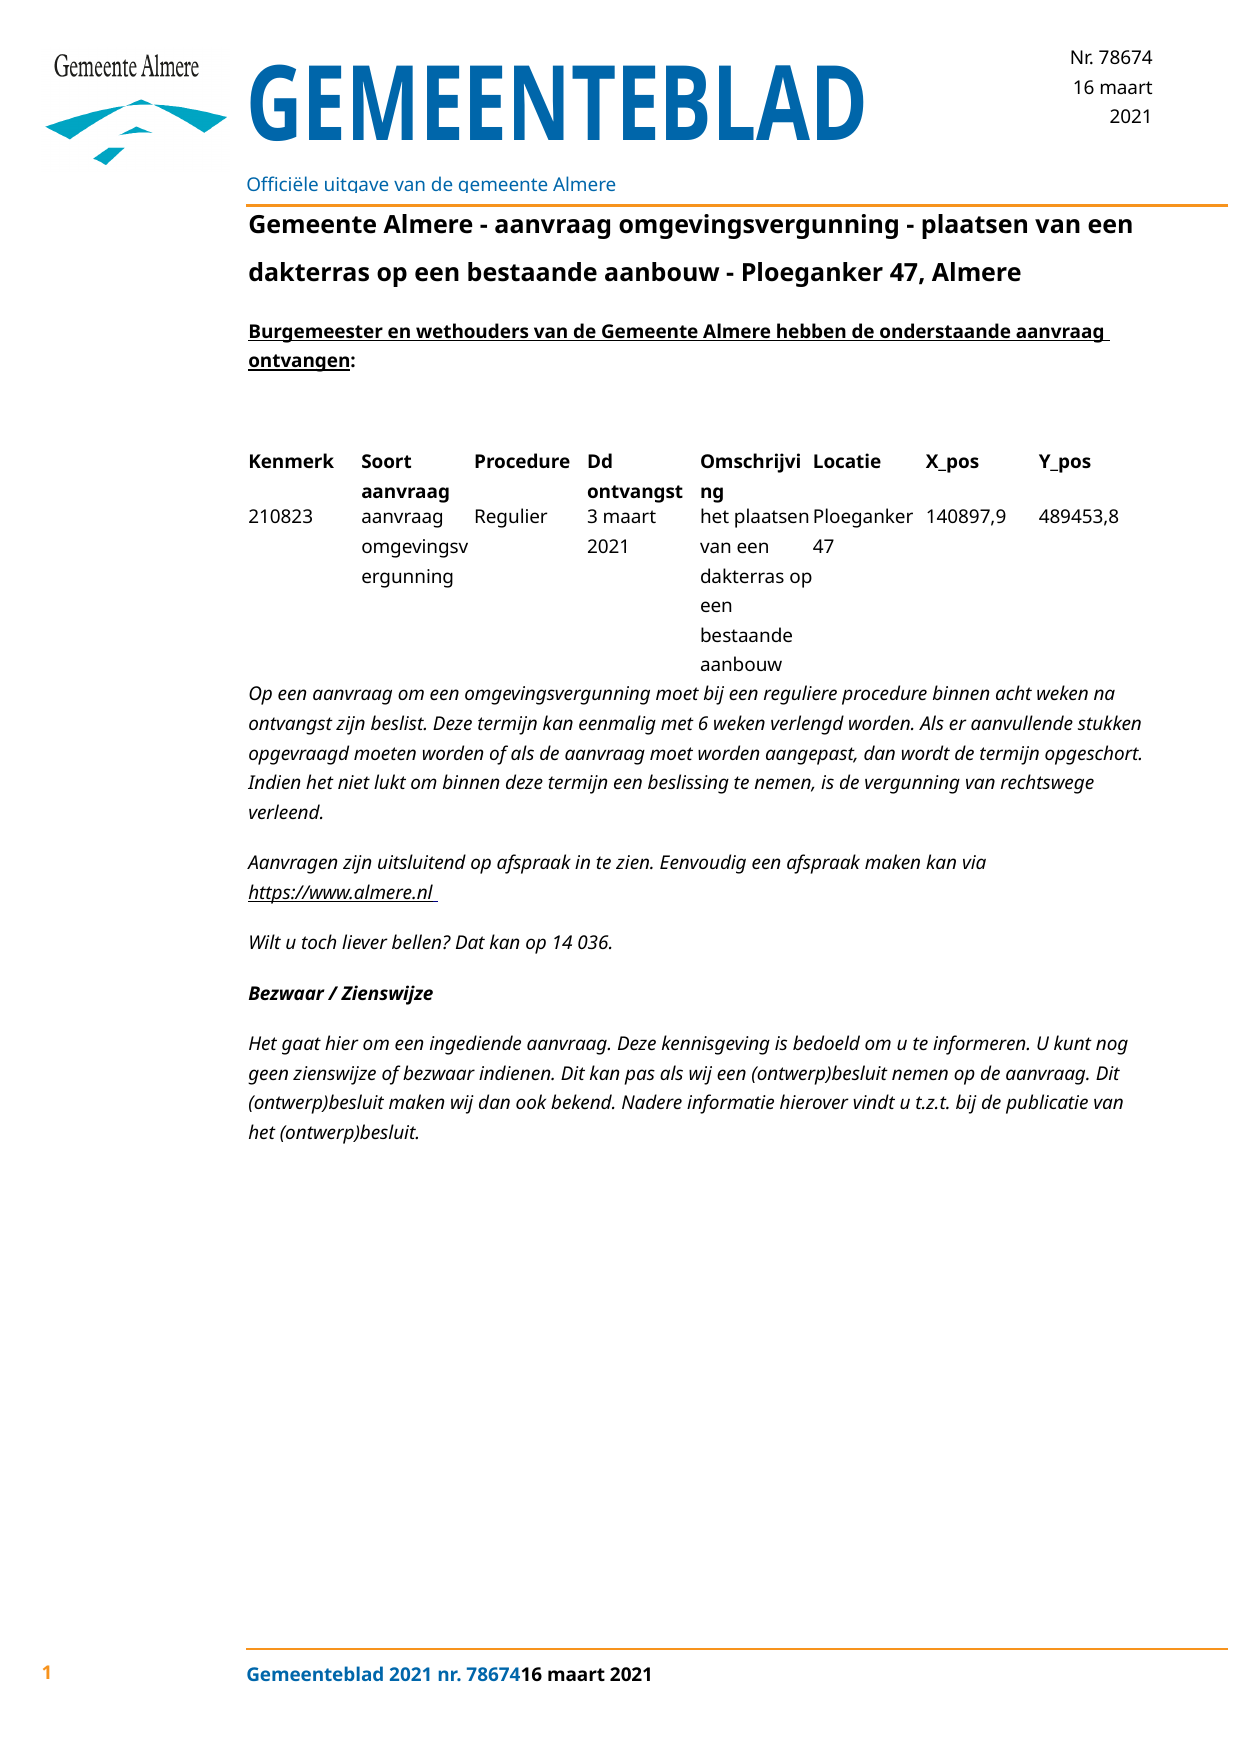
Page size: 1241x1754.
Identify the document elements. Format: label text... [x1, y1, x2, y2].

table_cell 489453,8 [1039, 504, 1152, 677]
text Wilt u toch liever bellen? Dat kan op 14 036. [248, 929, 1152, 955]
table_header Y_pos [1039, 449, 1152, 504]
table_header X_pos [926, 449, 1038, 504]
text Op een aanvraag om een omgevingsvergunning moet bij een reguliere procedure binnen acht weken na ontvangst zijn beslist. Deze termijn kan eenmalig met 6 weken verlengd worden. Als er aanvullende stukken opgevraagd moeten worden of als de aanvraag moet worden aangepast, dan wordt de termijn opgeschort. Indien het niet lukt om binnen deze termijn een beslissing te nemen, is de vergunning van rechtswege verleend. [248, 681, 1152, 825]
table_cell Ploeganker 47 [813, 504, 926, 677]
table_cell 140897,9 [926, 504, 1038, 677]
table_cell Regulier [474, 504, 587, 677]
table_header Dd ontvangst [587, 449, 700, 504]
table_cell het plaatsen van een dakterras op een bestaande aanbouw [700, 504, 813, 677]
table_header Kenmerk [248, 449, 361, 504]
text Bezwaar / Zienswijze [248, 980, 1152, 1006]
table_header Procedure [474, 449, 587, 504]
text Burgemeester en wethouders van de Gemeente Almere hebben de onderstaande aanvraag ontvangen: [248, 318, 1152, 373]
picture [41, 47, 231, 172]
text Het gaat hier om een ingediende aanvraag. Deze kennisgeving is bedoeld om u te informeren. U kunt nog geen zienswijze of bezwaar indienen. Dit kan pas als wij een (ontwerp)besluit nemen op de aanvraag. Dit (ontwerp)besluit maken wij dan ook bekend. Nadere informatie hierover vindt u t.z.t. bij de publicatie van het (ontwerp)besluit. [248, 1030, 1152, 1145]
table_cell 3 maart 2021 [587, 504, 700, 677]
table_header Omschrijving [700, 449, 813, 504]
table_cell aanvraag omgevingsvergunning [361, 504, 474, 677]
text Gemeente Almere - aanvraag omgevingsvergunning - plaatsen van een dakterras op een bestaande aanbouw - Ploeganker 47, Almere [248, 207, 1152, 288]
table_cell 210823 [248, 504, 361, 677]
table_header Locatie [813, 449, 926, 504]
table_header Soort aanvraag [361, 449, 474, 504]
text Aanvragen zijn uitsluitend op afspraak in te zien. Eenvoudig een afspraak maken kan via https://www.almere.nl [248, 849, 1152, 905]
